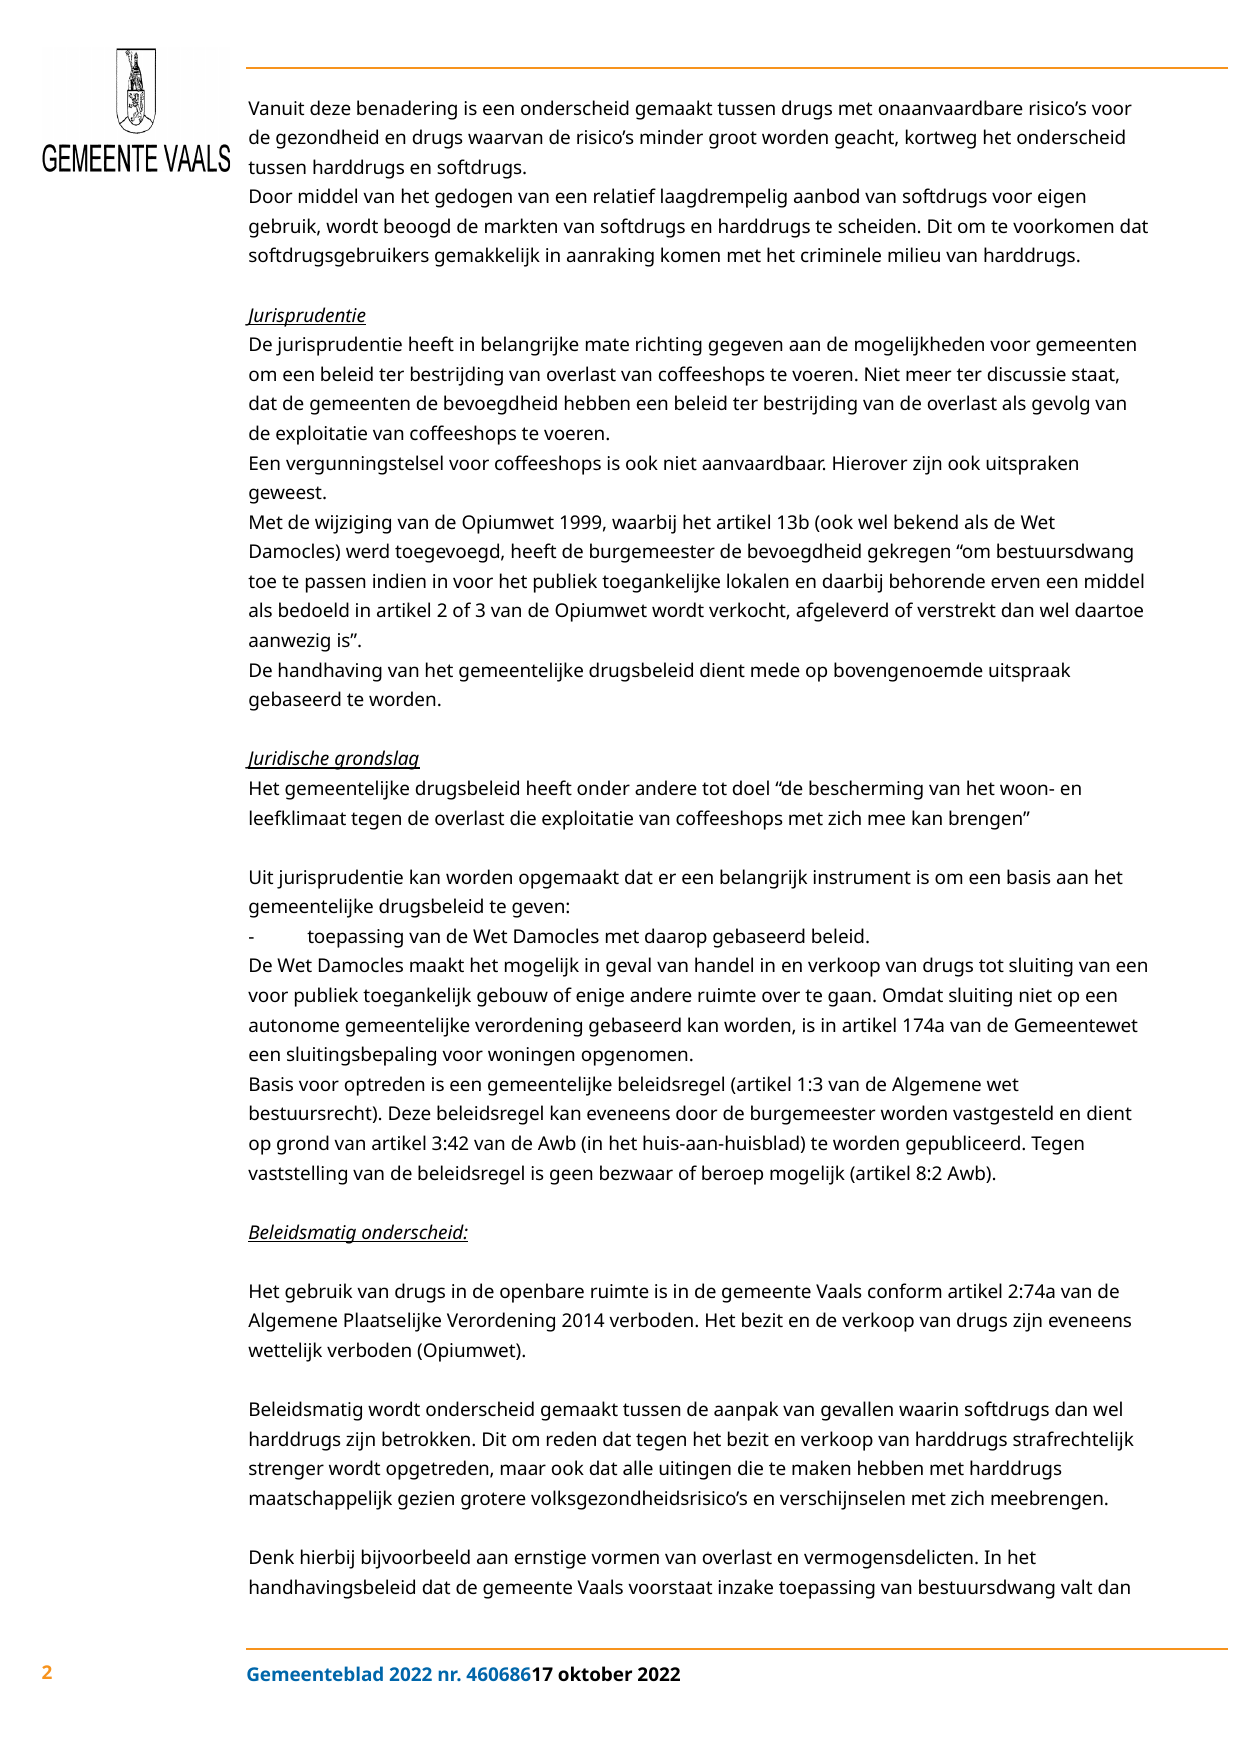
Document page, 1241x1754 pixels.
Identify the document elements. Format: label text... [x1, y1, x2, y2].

text Beleidsmatig onderscheid: [248, 1219, 1152, 1245]
text Basis voor optreden is een gemeentelijke beleidsregel (artikel 1:3 van de Algemene wet bestuursrecht). Deze beleidsregel kan eveneens door de burgemeester worden vastgesteld en dient op grond van artikel 3:42 van de Awb (in het huis-aan-huisblad) te worden gepubliceerd. Tegen vaststelling van de beleidsregel is geen bezwaar of beroep mogelijk (artikel 8:2 Awb). [248, 1071, 1152, 1186]
text Het gebruik van drugs in de openbare ruimte is in de gemeente Vaals conform artikel 2:74a van de Algemene Plaatselijke Verordening 2014 verboden. Het bezit en de verkoop van drugs zijn eveneens wettelijk verboden (Opiumwet). [248, 1278, 1152, 1363]
text Juridische grondslag [248, 746, 1152, 771]
text De handhaving van het gemeentelijke drugsbeleid dient mede op bovengenoemde uitspraak gebaseerd te worden. [248, 657, 1152, 712]
text De Wet Damocles maakt het mogelijk in geval van handel in en verkoop van drugs tot sluiting van een voor publiek toegankelijk gebouw of enige andere ruimte over te gaan. Omdat sluiting niet op een autonome gemeentelijke verordening gebaseerd kan worden, is in artikel 174a van de Gemeentewet een sluitingsbepaling voor woningen opgenomen. [248, 953, 1152, 1067]
list toepassing van de Wet Damocles met daarop gebaseerd beleid. [248, 923, 1152, 949]
text Uit jurisprudentie kan worden opgemaakt dat er een belangrijk instrument is om een basis aan het gemeentelijke drugsbeleid te geven: [248, 864, 1152, 919]
text Beleidsmatig wordt onderscheid gemaakt tussen de aanpak van gevallen waarin softdrugs dan wel harddrugs zijn betrokken. Dit om reden dat tegen het bezit en verkoop van harddrugs strafrechtelijk strenger wordt opgetreden, maar ook dat alle uitingen die te maken hebben met harddrugs maatschappelijk gezien grotere volksgezondheidsrisico’s en verschijnselen met zich meebrengen. [248, 1396, 1152, 1511]
text Denk hierbij bijvoorbeeld aan ernstige vormen van overlast en vermogensdelicten. In het handhavingsbeleid dat de gemeente Vaals voorstaat inzake toepassing van bestuursdwang valt dan [248, 1544, 1152, 1600]
text De jurisprudentie heeft in belangrijke mate richting gegeven aan de mogelijkheden voor gemeenten om een beleid ter bestrijding van overlast van coffeeshops te voeren. Niet meer ter discussie staat, dat de gemeenten de bevoegdheid hebben een beleid ter bestrijding van de overlast als gevolg van de exploitatie van coffeeshops te voeren. [248, 331, 1152, 446]
text Jurisprudentie [248, 302, 1152, 328]
text Met de wijziging van de Opiumwet 1999, waarbij het artikel 13b (ook wel bekend als de Wet Damocles) werd toegevoegd, heeft de burgemeester de bevoegdheid gekregen “om bestuursdwang toe te passen indien in voor het publiek toegankelijke lokalen en daarbij behorende erven een middel als bedoeld in artikel 2 of 3 van de Opiumwet wordt verkocht, afgeleverd of verstrekt dan wel daartoe aanwezig is”. [248, 509, 1152, 653]
text Een vergunningstelsel voor coffeeshops is ook niet aanvaardbaar. Hierover zijn ook uitspraken geweest. [248, 450, 1152, 505]
picture [41, 47, 231, 172]
text Vanuit deze benadering is een onderscheid gemaakt tussen drugs met onaanvaardbare risico’s voor de gezondheid en drugs waarvan de risico’s minder groot worden geacht, kortweg het onderscheid tussen harddrugs en softdrugs. [248, 95, 1152, 180]
text Door middel van het gedogen van een relatief laagdrempelig aanbod van softdrugs voor eigen gebruik, wordt beoogd de markten van softdrugs en harddrugs te scheiden. Dit om te voorkomen dat softdrugsgebruikers gemakkelijk in aanraking komen met het criminele milieu van harddrugs. [248, 183, 1152, 268]
text Het gemeentelijke drugsbeleid heeft onder andere tot doel “de bescherming van het woon- en leefklimaat tegen de overlast die exploitatie van coffeeshops met zich mee kan brengen” [248, 775, 1152, 831]
